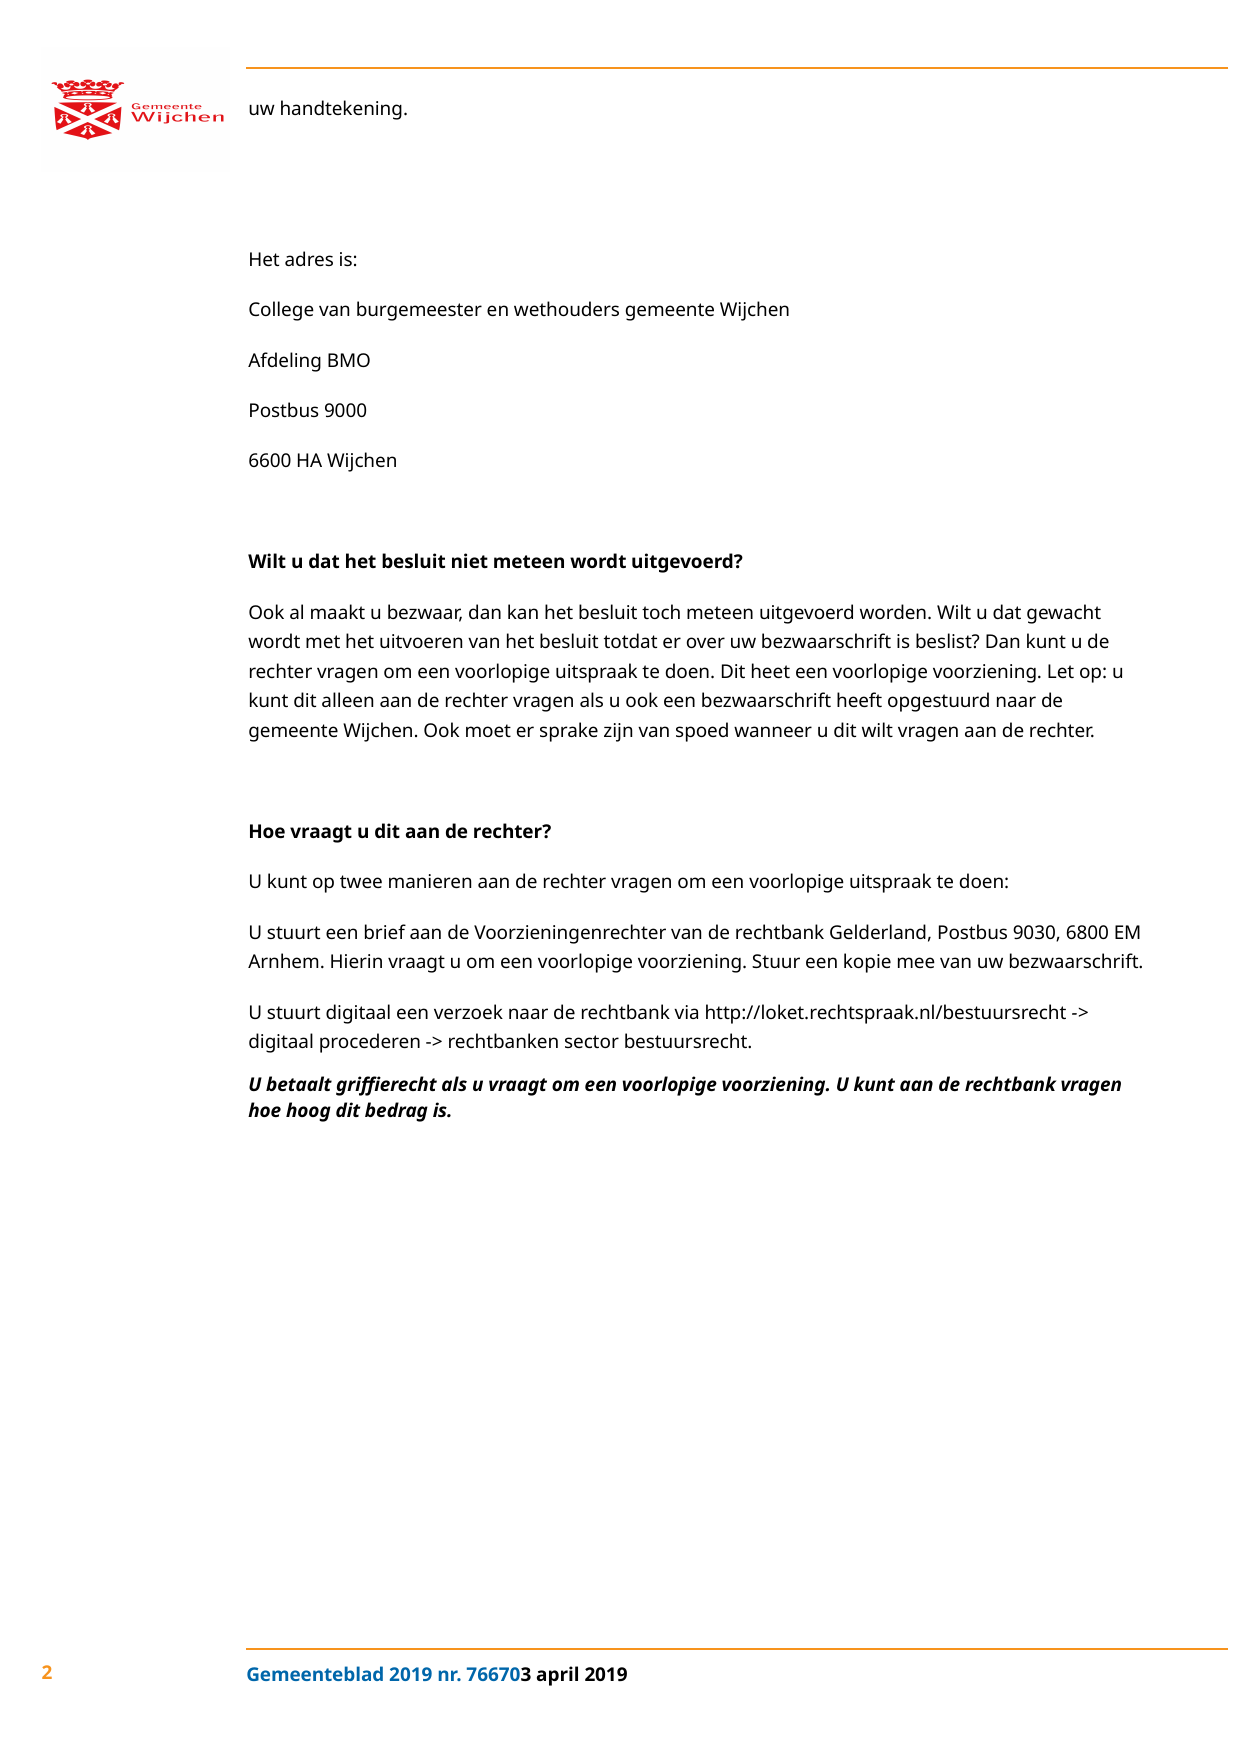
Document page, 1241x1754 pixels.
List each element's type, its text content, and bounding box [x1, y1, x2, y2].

text Het adres is: [248, 246, 1152, 272]
text College van burgemeester en wethouders gemeente Wijchen [248, 296, 1152, 322]
text U stuurt digitaal een verzoek naar de rechtbank via http://loket.rechtspraak.nl/bestuursrecht -> digitaal procederen -> rechtbanken sector bestuursrecht. [248, 999, 1152, 1054]
text Wilt u dat het besluit niet meteen wordt uitgevoerd? [248, 548, 1152, 574]
text Afdeling BMO [248, 347, 1152, 373]
text U betaalt griffierecht als u vraagt om een voorlopige voorziening. U kunt aan de rechtbank vragen hoe hoog dit bedrag is. [248, 1072, 1152, 1123]
text 6600 HA Wijchen [248, 448, 1152, 473]
text uw handtekening. [248, 95, 1152, 121]
text Postbus 9000 [248, 397, 1152, 423]
text U stuurt een brief aan de Voorzieningenrechter van de rechtbank Gelderland, Postbus 9030, 6800 EM Arnhem. Hierin vraagt u om een voorlopige voorziening. Stuur een kopie mee van uw bezwaarschrift. [248, 919, 1152, 974]
picture [41, 47, 231, 172]
text Ook al maakt u bezwaar, dan kan het besluit toch meteen uitgevoerd worden. Wilt u dat gewacht wordt met het uitvoeren van het besluit totdat er over uw bezwaarschrift is beslist? Dan kunt u de rechter vragen om een voorlopige uitspraak te doen. Dit heet een voorlopige voorziening. Let op: u kunt dit alleen aan de rechter vragen als u ook een bezwaarschrift heeft opgestuurd naar de gemeente Wijchen. Ook moet er sprake zijn van spoed wanneer u dit wilt vragen aan de rechter. [248, 599, 1152, 743]
text U kunt op twee manieren aan de rechter vragen om een voorlopige uitspraak te doen: [248, 868, 1152, 894]
text Hoe vraagt u dit aan de rechter? [248, 818, 1152, 844]
